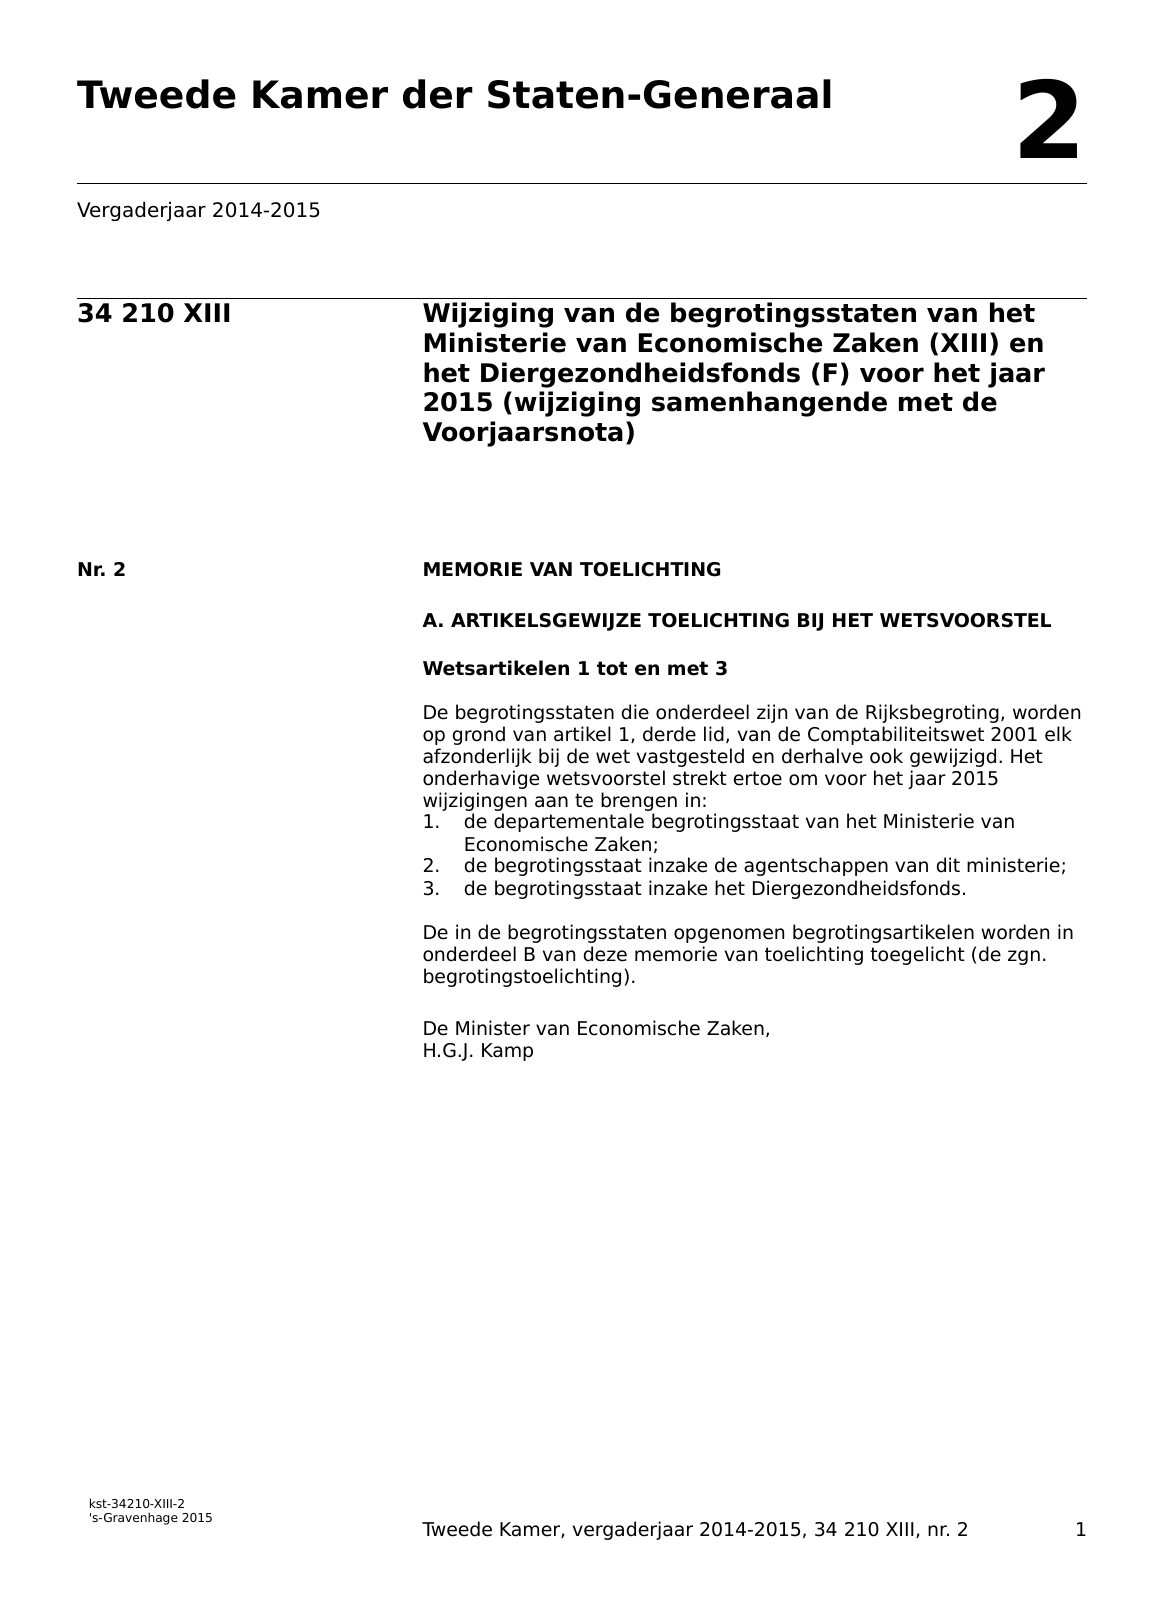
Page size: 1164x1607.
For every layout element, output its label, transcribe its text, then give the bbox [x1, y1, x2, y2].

text 3. de begrotingsstaat inzake het Diergezondheidsfonds. [422, 877, 1087, 899]
text 's-Gravenhage 2015 [88, 1511, 323, 1525]
subtitle Wetsartikelen 1 tot en met 3 [422, 657, 1087, 679]
table_cell Vergaderjaar 2014-2015 [77, 184, 1087, 298]
text De Minister van Economische Zaken, H.G.J. Kamp [422, 1017, 1087, 1061]
table_header 2 [886, 59, 1087, 183]
table_header Tweede Kamer der Staten-Generaal [77, 59, 886, 183]
subtitle Nr. 2 MEMORIE VAN TOELICHTING [77, 558, 1087, 580]
subtitle A. ARTIKELSGEWIJZE TOELICHTING BIJ HET WETSVOORSTEL [422, 610, 1087, 632]
text De in de begrotingsstaten opgenomen begrotingsartikelen worden in onderdeel B van deze memorie van toelichting toegelicht (de zgn. begrotingstoelichting). [422, 922, 1087, 987]
text kst-34210-XIII-2 [88, 1497, 323, 1511]
text 2. de begrotingsstaat inzake de agentschappen van dit ministerie; [422, 855, 1087, 877]
subtitle 34 210 XIII Wijziging van de begrotingsstaten van het Ministerie van Economische Zaken (XIII) en het Diergezondheidsfonds (F) voor het jaar 2015 (wijziging samenhangende met de Voorjaarsnota) [77, 299, 1087, 447]
text De begrotingsstaten die onderdeel zijn van de Rijksbegroting, worden op grond van artikel 1, derde lid, van de Comptabiliteitswet 2001 elk afzonderlijk bij de wet vastgesteld en derhalve ook gewijzigd. Het onderhavige wetsvoorstel strekt ertoe om voor het jaar 2015 wijzigingen aan te brengen in: [422, 702, 1087, 811]
text 1. de departementale begrotingsstaat van het Ministerie van Economische Zaken; [422, 811, 1087, 855]
